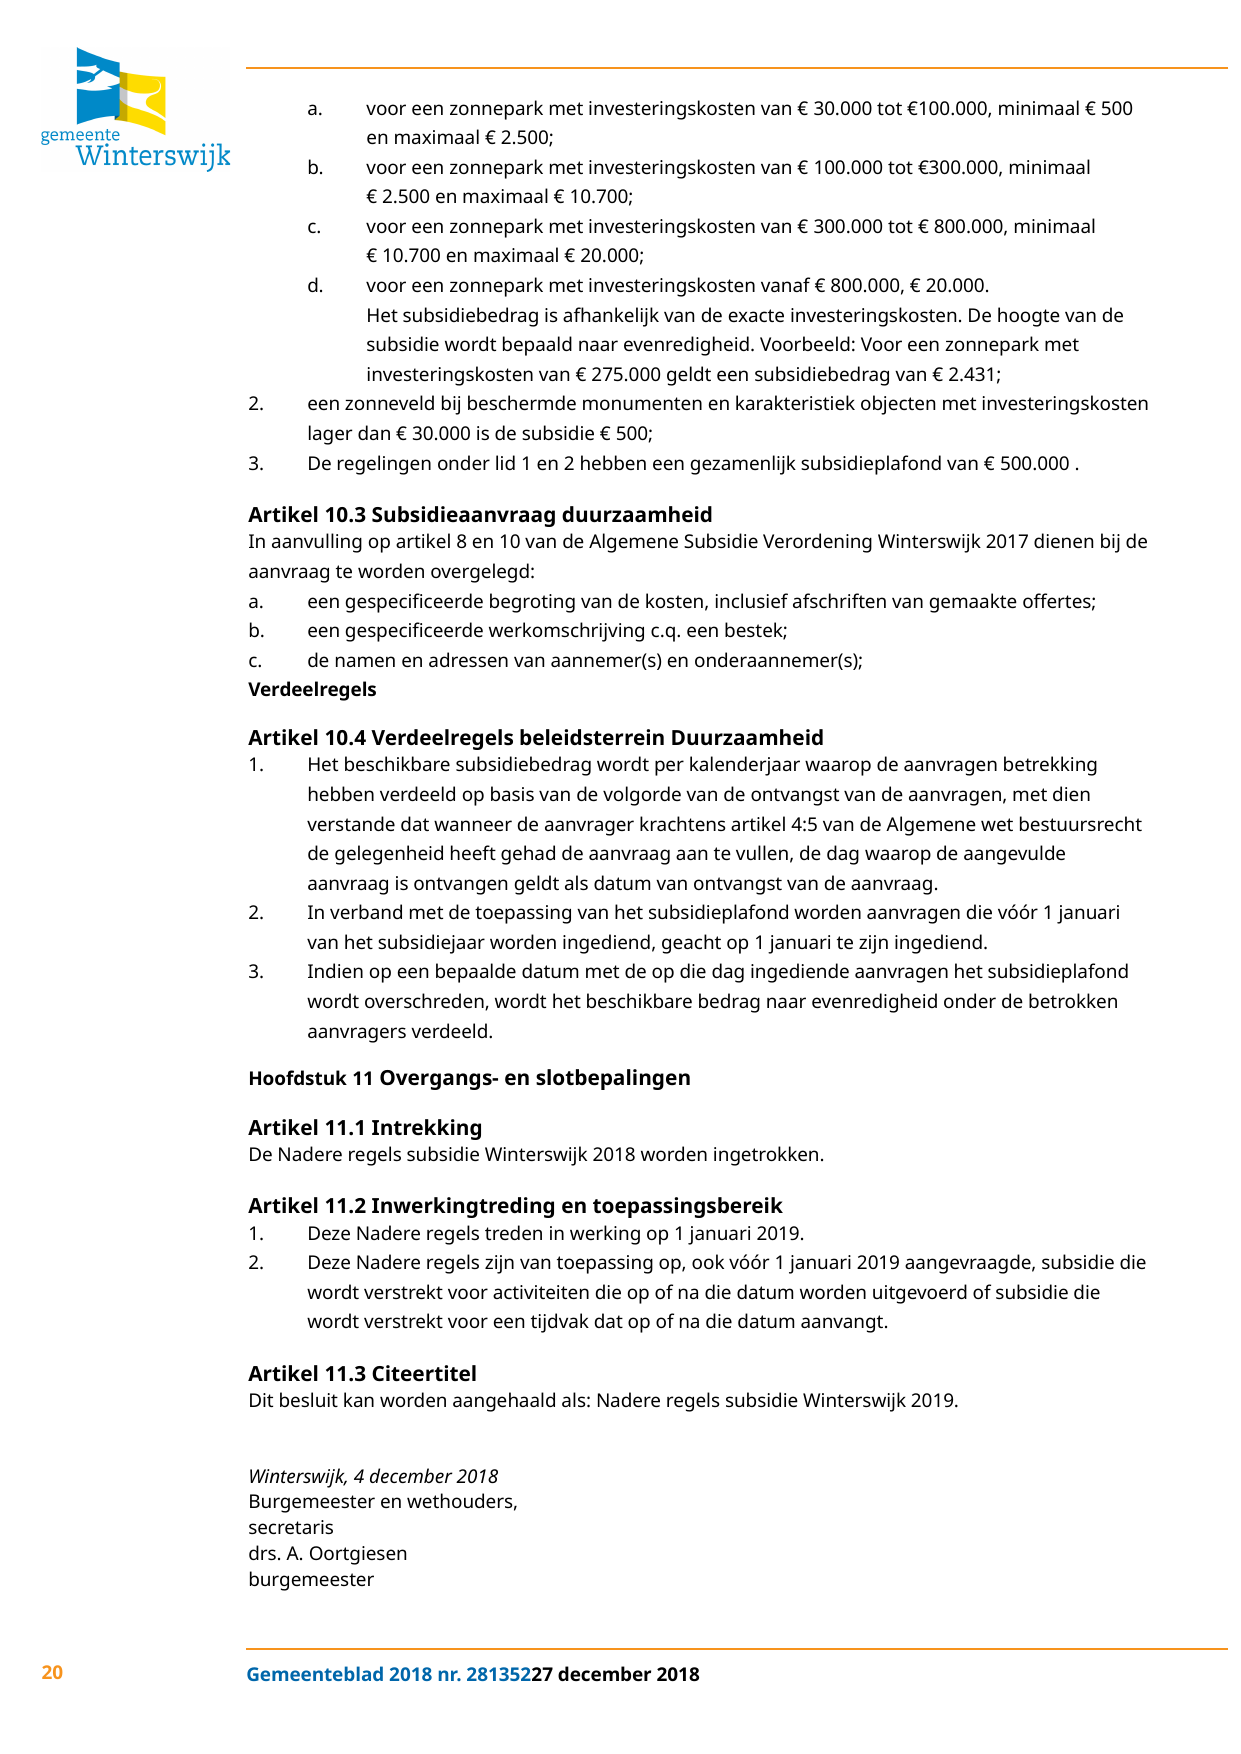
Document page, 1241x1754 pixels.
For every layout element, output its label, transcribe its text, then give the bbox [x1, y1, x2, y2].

text De Nadere regels subsidie Winterswijk 2018 worden ingetrokken. [248, 1141, 1152, 1167]
list een gespecificeerde werkomschrijving c.q. een bestek; [248, 617, 1152, 643]
text Burgemeester en wethouders, [248, 1488, 1152, 1514]
picture [41, 47, 231, 172]
list de namen en adressen van aannemer(s) en onderaannemer(s); [248, 647, 1152, 673]
text drs. A. Oortgiesen [248, 1540, 1152, 1566]
list De regelingen onder lid 1 en 2 hebben een gezamenlijk subsidieplafond van € 500.000 . [248, 450, 1152, 476]
picture [225, 153, 231, 162]
text Dit besluit kan worden aangehaald als: Nadere regels subsidie Winterswijk 2019. [248, 1388, 1152, 1413]
text Artikel 10.4 Verdeelregels beleidsterrein Duurzaamheid [248, 723, 1152, 752]
list Indien op een bepaalde datum met de op die dag ingediende aanvragen het subsidieplafond wordt overschreden, wordt het beschikbare bedrag naar evenredigheid onder de betrokken aanvragers verdeeld. [248, 959, 1152, 1043]
list een gespecificeerde begroting van de kosten, inclusief afschriften van gemaakte offertes; [248, 588, 1152, 613]
list Het beschikbare subsidiebedrag wordt per kalenderjaar waarop de aanvragen betrekking hebben verdeeld op basis van de volgorde van de ontvangst van de aanvragen, met dien verstande dat wanneer de aanvrager krachtens artikel 4:5 van de Algemene wet bestuursrecht de gelegenheid heeft gehad de aanvraag aan te vullen, de dag waarop de aangevulde aanvraag is ontvangen geldt als datum van ontvangst van de aanvraag. [248, 752, 1152, 896]
list voor een zonnepark met investeringskosten vanaf € 800.000, € 20.000. [307, 272, 1152, 298]
text Artikel 11.1 Intrekking [248, 1113, 1152, 1141]
text Hoofdstuk 11 Overgangs- en slotbepalingen [248, 1063, 1152, 1092]
list In verband met de toepassing van het subsidieplafond worden aanvragen die vóór 1 januari van het subsidiejaar worden ingediend, geacht op 1 januari te zijn ingediend. [248, 899, 1152, 955]
text In aanvulling op artikel 8 en 10 van de Algemene Subsidie Verordening Winterswijk 2017 dienen bij de aanvraag te worden overgelegd: [248, 529, 1152, 584]
list voor een zonnepark met investeringskosten van € 100.000 tot €300.000, minimaal € 2.500 en maximaal € 10.700; [307, 154, 1152, 209]
list voor een zonnepark met investeringskosten van € 300.000 tot € 800.000, minimaal € 10.700 en maximaal € 20.000; [307, 213, 1152, 268]
text Artikel 11.3 Citeertitel [248, 1359, 1152, 1388]
text burgemeester [248, 1566, 1152, 1591]
text Winterswijk, 4 december 2018 [248, 1463, 1152, 1488]
list voor een zonnepark met investeringskosten van € 30.000 tot €100.000, minimaal € 500 en maximaal € 2.500; [307, 95, 1152, 150]
list Het subsidiebedrag is afhankelijk van de exacte investeringskosten. De hoogte van de subsidie wordt bepaald naar evenredigheid. Voorbeeld: Voor een zonnepark met investeringskosten van € 275.000 geldt een subsidiebedrag van € 2.431; [307, 302, 1152, 387]
list een zonneveld bij beschermde monumenten en karakteristiek objecten met investeringskosten lager dan € 30.000 is de subsidie € 500; [248, 391, 1152, 446]
list Deze Nadere regels zijn van toepassing op, ook vóór 1 januari 2019 aangevraagde, subsidie die wordt verstrekt voor activiteiten die op of na die datum worden uitgevoerd of subsidie die wordt verstrekt voor een tijdvak dat op of na die datum aanvangt. [248, 1249, 1152, 1334]
text Artikel 10.3 Subsidieaanvraag duurzaamheid [248, 500, 1152, 529]
list Deze Nadere regels treden in werking op 1 januari 2019. [248, 1220, 1152, 1246]
text Verdeelregels [248, 677, 1152, 702]
text secretaris [248, 1514, 1152, 1540]
text Artikel 11.2 Inwerkingtreding en toepassingsbereik [248, 1192, 1152, 1220]
